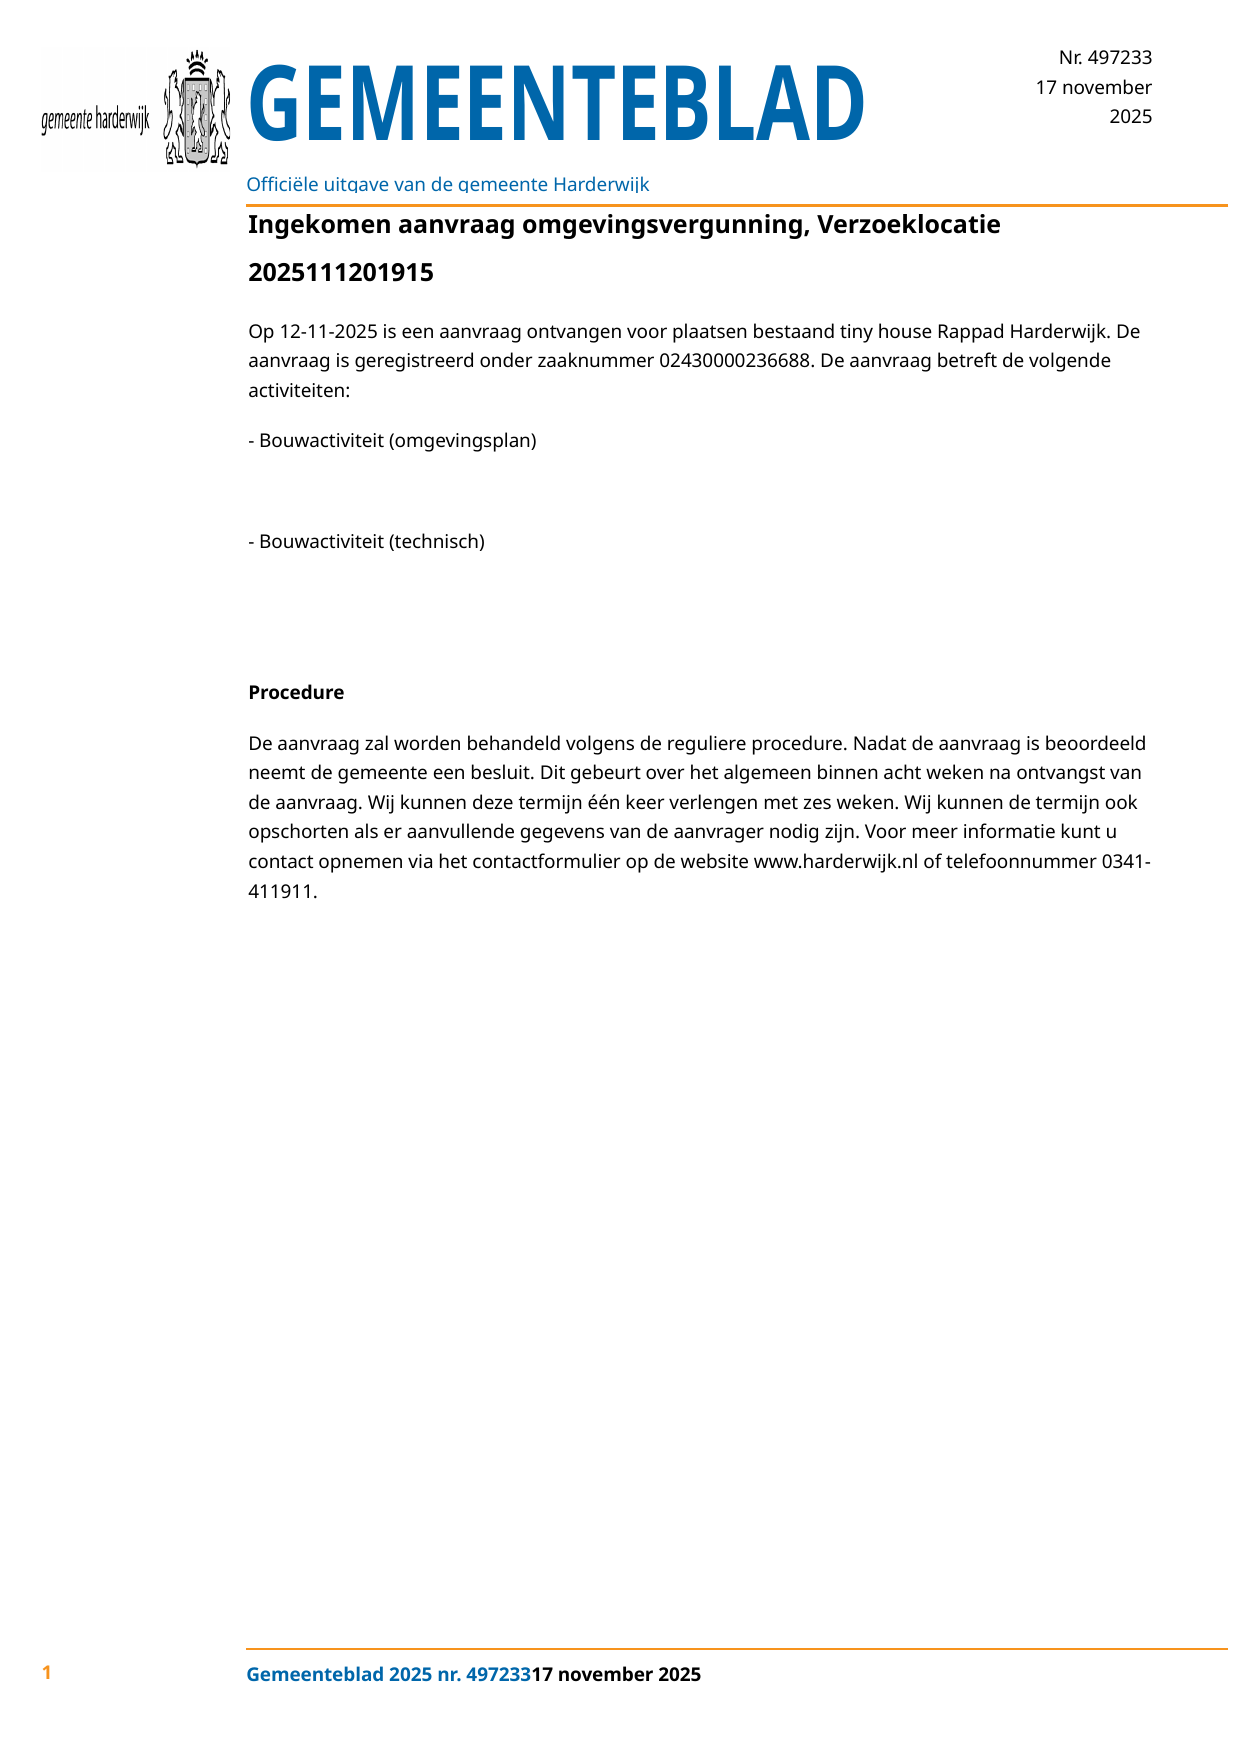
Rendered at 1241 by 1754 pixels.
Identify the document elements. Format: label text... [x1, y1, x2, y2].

text De aanvraag zal worden behandeld volgens de reguliere procedure. Nadat de aanvraag is beoordeeld neemt de gemeente een besluit. Dit gebeurt over het algemeen binnen acht weken na ontvangst van de aanvraag. Wij kunnen deze termijn één keer verlengen met zes weken. Wij kunnen de termijn ook opschorten als er aanvullende gegevens van de aanvrager nodig zijn. Voor meer informatie kunt u contact opnemen via het contactformulier op de website www.harderwijk.nl of telefoonnummer 0341-411911. [248, 730, 1152, 904]
text - Bouwactiviteit (technisch) [248, 528, 1152, 554]
picture [41, 47, 231, 172]
text Procedure [248, 679, 1152, 705]
text Op 12-11-2025 is een aanvraag ontvangen voor plaatsen bestaand tiny house Rappad Harderwijk. De aanvraag is geregistreerd onder zaaknummer 02430000236688. De aanvraag betreft de volgende activiteiten: [248, 318, 1152, 403]
text Ingekomen aanvraag omgevingsvergunning, Verzoeklocatie 2025111201915 [248, 207, 1152, 288]
text - Bouwactiviteit (omgevingsplan) [248, 427, 1152, 453]
